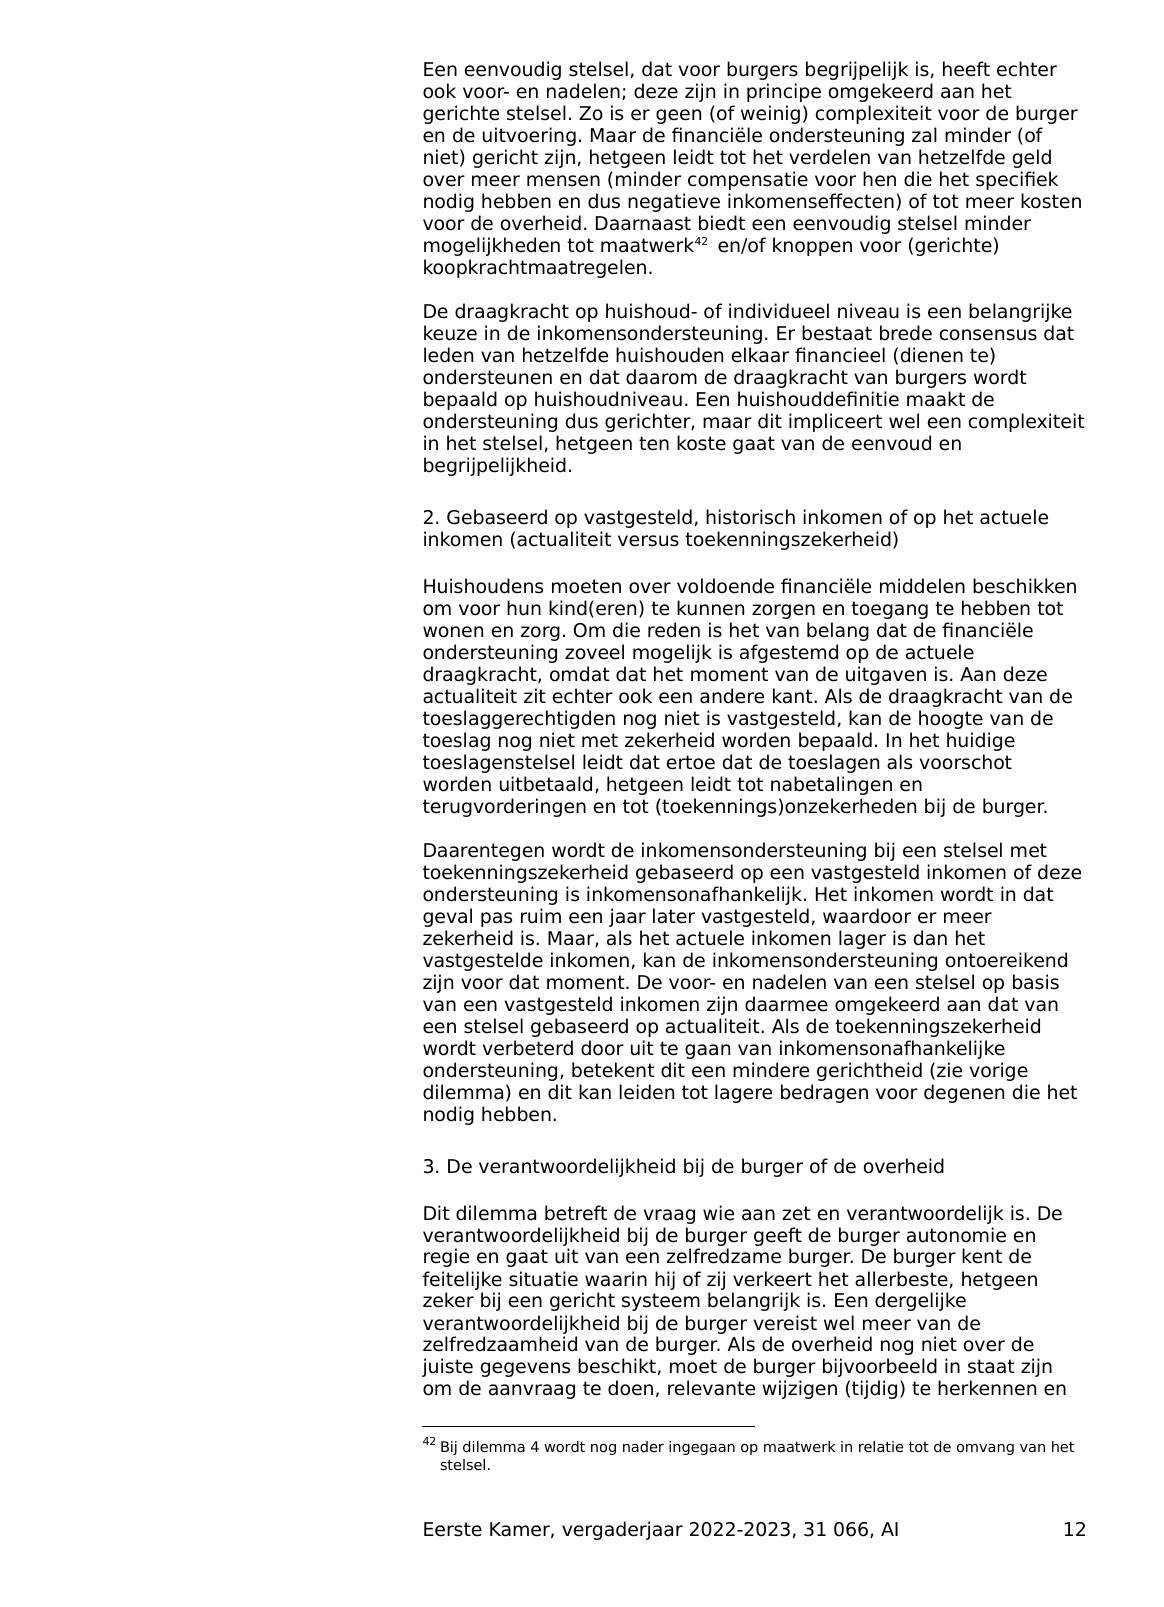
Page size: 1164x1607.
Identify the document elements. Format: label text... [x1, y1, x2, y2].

subtitle 2. Gebaseerd op vastgesteld, historisch inkomen of op het actuele inkomen (actualiteit versus toekenningszekerheid) [422, 507, 1087, 551]
text Bij dilemma 4 wordt nog nader ingegaan op maatwerk in relatie tot de omvang van het stelsel. [422, 1435, 1087, 1474]
text Huishoudens moeten over voldoende financiële middelen beschikken om voor hun kind(eren) te kunnen zorgen en toegang te hebben tot wonen en zorg. Om die reden is het van belang dat de financiële ondersteuning zoveel mogelijk is afgestemd op de actuele draagkracht, omdat dat het moment van de uitgaven is. Aan deze actualiteit zit echter ook een andere kant. Als de draagkracht van de toeslaggerechtigden nog niet is vastgesteld, kan de hoogte van de toeslag nog niet met zekerheid worden bepaald. In het huidige toeslagenstelsel leidt dat ertoe dat de toeslagen als voorschot worden uitbetaald, hetgeen leidt tot nabetalingen en terugvorderingen en tot (toekennings)onzekerheden bij de burger. [422, 576, 1087, 818]
text De draagkracht op huishoud- of individueel niveau is een belangrijke keuze in de inkomensondersteuning. Er bestaat brede consensus dat leden van hetzelfde huishouden elkaar financieel (dienen te) ondersteunen en dat daarom de draagkracht van burgers wordt bepaald op huishoudniveau. Een huishouddefinitie maakt de ondersteuning dus gerichter, maar dit impliceert wel een complexiteit in het stelsel, hetgeen ten koste gaat van de eenvoud en begrijpelijkheid. [422, 301, 1087, 477]
text Een eenvoudig stelsel, dat voor burgers begrijpelijk is, heeft echter ook voor- en nadelen; deze zijn in principe omgekeerd aan het gerichte stelsel. Zo is er geen (of weinig) complexiteit voor de burger en de uitvoering. Maar de financiële ondersteuning zal minder (of niet) gericht zijn, hetgeen leidt tot het verdelen van hetzelfde geld over meer mensen (minder compensatie voor hen die het specifiek nodig hebben en dus negatieve inkomenseffecten) of tot meer kosten voor de overheid. Daarnaast biedt een eenvoudig stelsel minder mogelijkheden tot maatwerk en/of knoppen voor (gerichte) koopkrachtmaatregelen. [422, 59, 1087, 279]
text Dit dilemma betreft de vraag wie aan zet en verantwoordelijk is. De verantwoordelijkheid bij de burger geeft de burger autonomie en regie en gaat uit van een zelfredzame burger. De burger kent de feitelijke situatie waarin hij of zij verkeert het allerbeste, hetgeen zeker bij een gericht systeem belangrijk is. Een dergelijke verantwoordelijkheid bij de burger vereist wel meer van de zelfredzaamheid van de burger. Als de overheid nog niet over de juiste gegevens beschikt, moet de burger bijvoorbeeld in staat zijn om de aanvraag te doen, relevante wijzigen (tijdig) te herkennen en [422, 1202, 1087, 1400]
subtitle 3. De verantwoordelijkheid bij de burger of de overheid [422, 1156, 1087, 1177]
text Daarentegen wordt de inkomensondersteuning bij een stelsel met toekenningszekerheid gebaseerd op een vastgesteld inkomen of deze ondersteuning is inkomensonafhankelijk. Het inkomen wordt in dat geval pas ruim een jaar later vastgesteld, waardoor er meer zekerheid is. Maar, als het actuele inkomen lager is dan het vastgestelde inkomen, kan de inkomensondersteuning ontoereikend zijn voor dat moment. De voor- en nadelen van een stelsel op basis van een vastgesteld inkomen zijn daarmee omgekeerd aan dat van een stelsel gebaseerd op actualiteit. Als de toekenningszekerheid wordt verbeterd door uit te gaan van inkomensonafhankelijke ondersteuning, betekent dit een mindere gerichtheid (zie vorige dilemma) en dit kan leiden tot lagere bedragen voor degenen die het nodig hebben. [422, 840, 1087, 1126]
